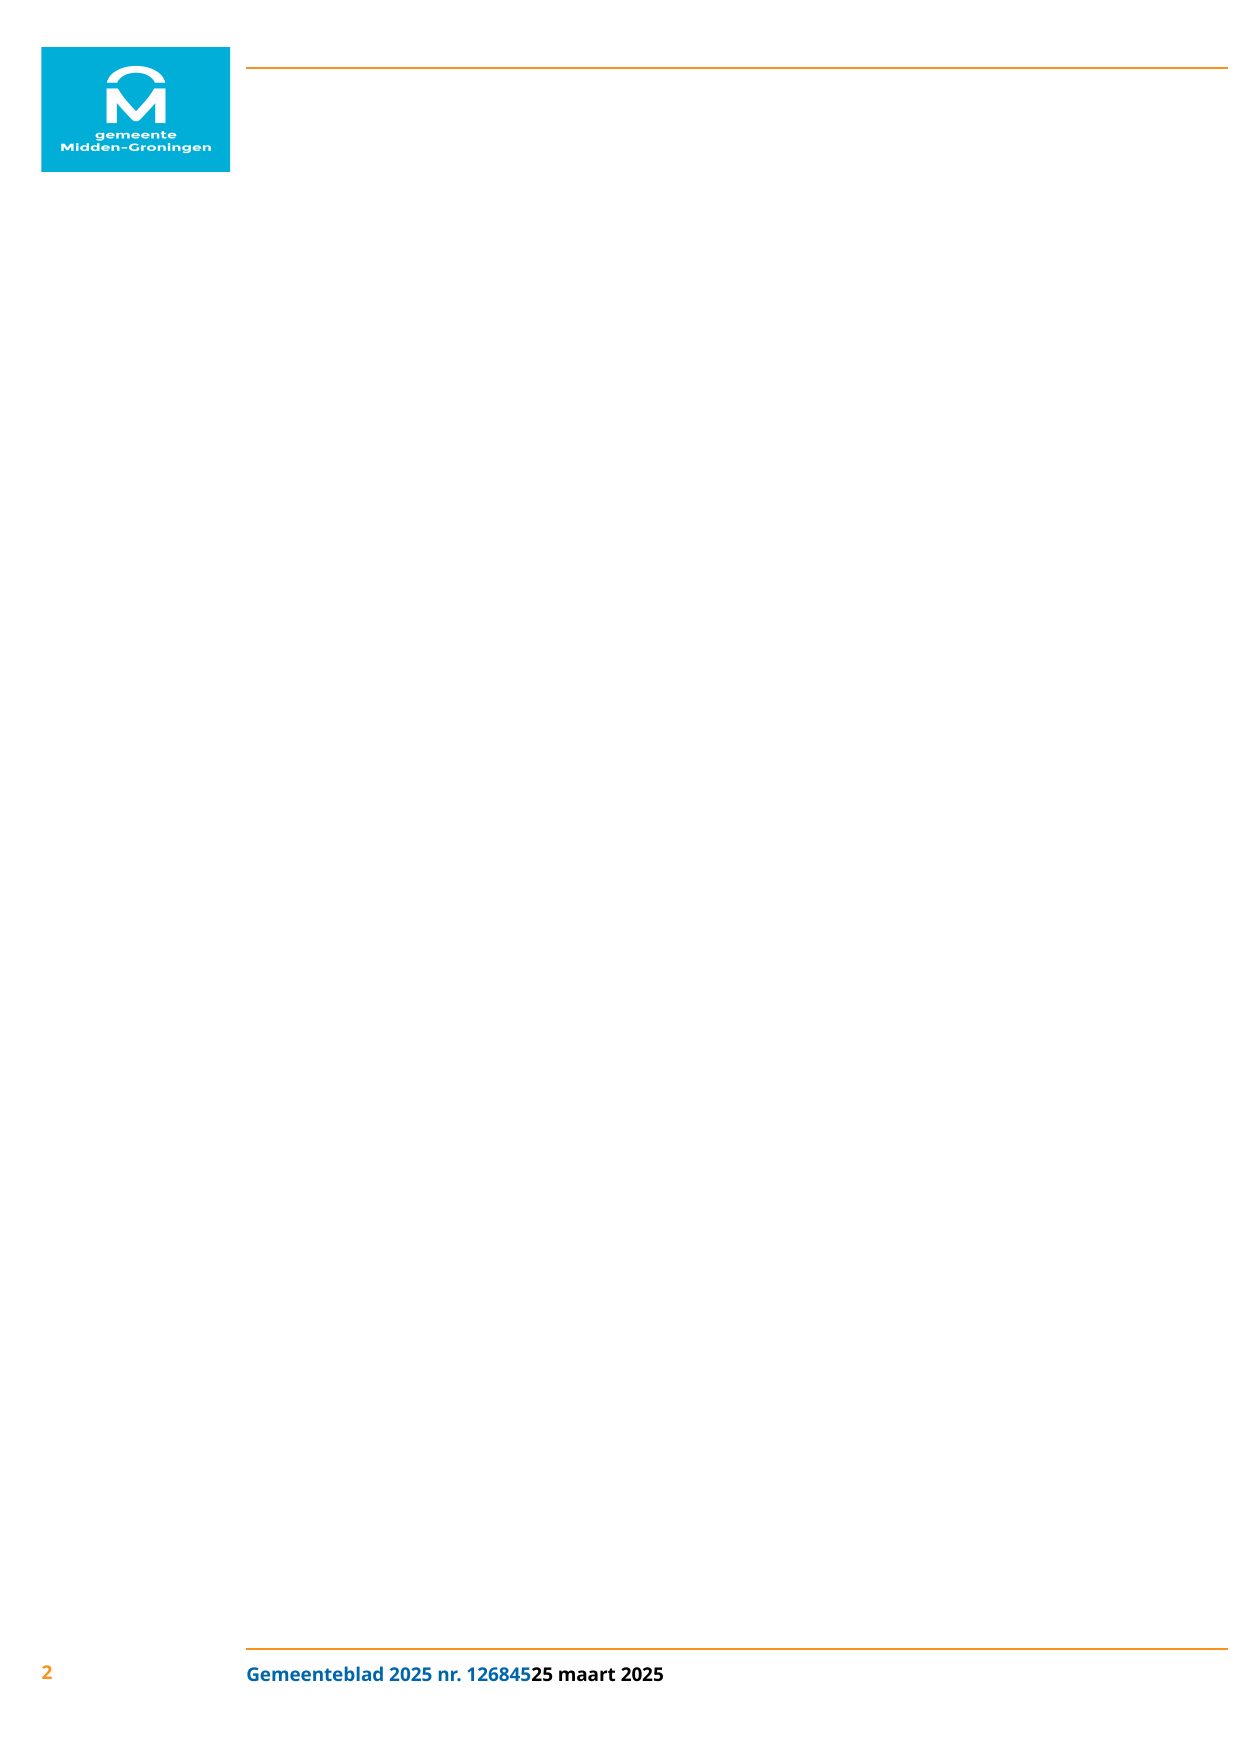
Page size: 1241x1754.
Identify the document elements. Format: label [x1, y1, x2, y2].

picture [107, 89, 165, 122]
picture [184, 146, 190, 153]
picture [108, 66, 164, 82]
